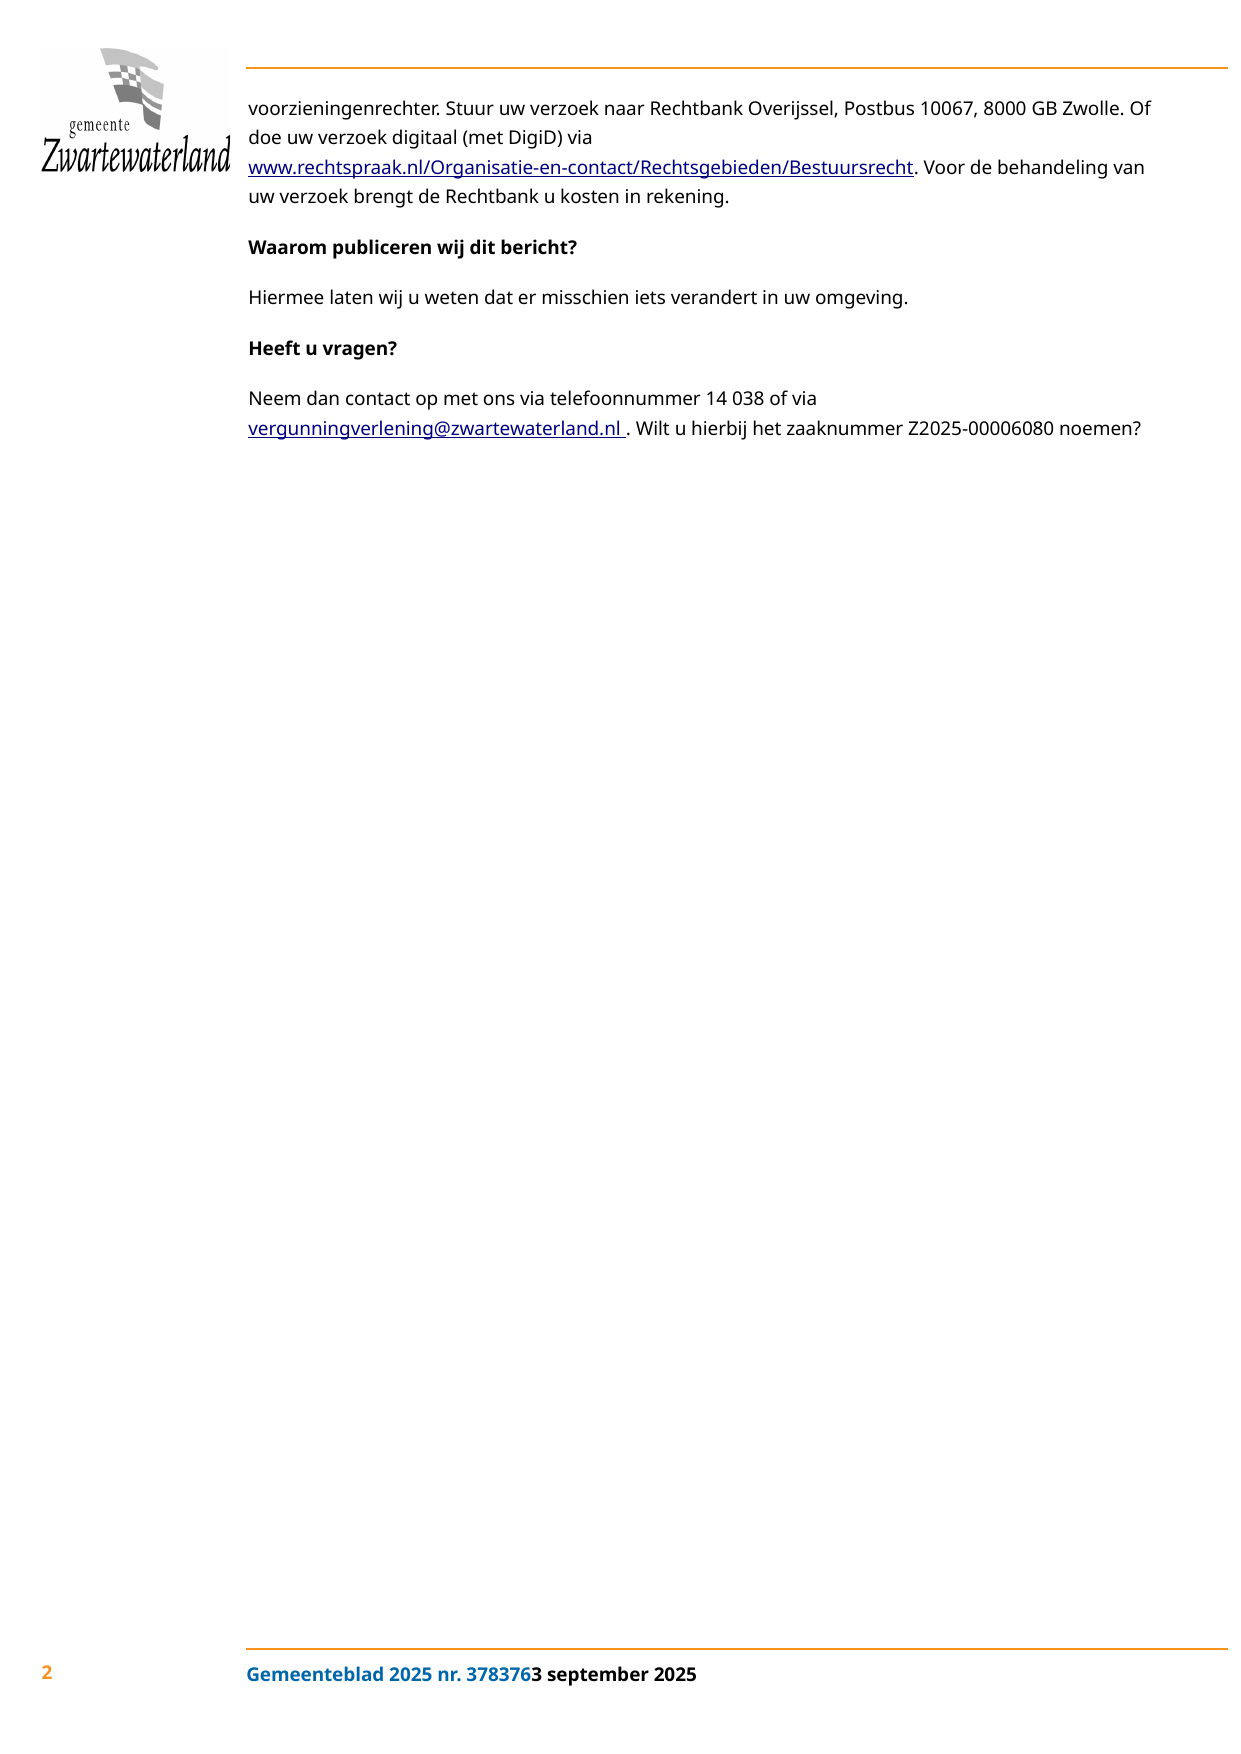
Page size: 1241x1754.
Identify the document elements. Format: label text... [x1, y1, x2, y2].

text Heeft u vragen? [248, 335, 1152, 361]
text Neem dan contact op met ons via telefoonnummer 14 038 of via vergunningverlening@zwartewaterland.nl . Wilt u hierbij het zaaknummer Z2025-00006080 noemen? [248, 385, 1152, 441]
picture [41, 47, 231, 172]
text voorzieningenrechter. Stuur uw verzoek naar Rechtbank Overijssel, Postbus 10067, 8000 GB Zwolle. Of doe uw verzoek digitaal (met DigiD) via www.rechtspraak.nl/Organisatie-en-contact/Rechtsgebieden/Bestuursrecht. Voor de behandeling van uw verzoek brengt de Rechtbank u kosten in rekening. [248, 95, 1152, 209]
text Waarom publiceren wij dit bericht? [248, 234, 1152, 260]
text Hiermee laten wij u weten dat er misschien iets verandert in uw omgeving. [248, 284, 1152, 310]
